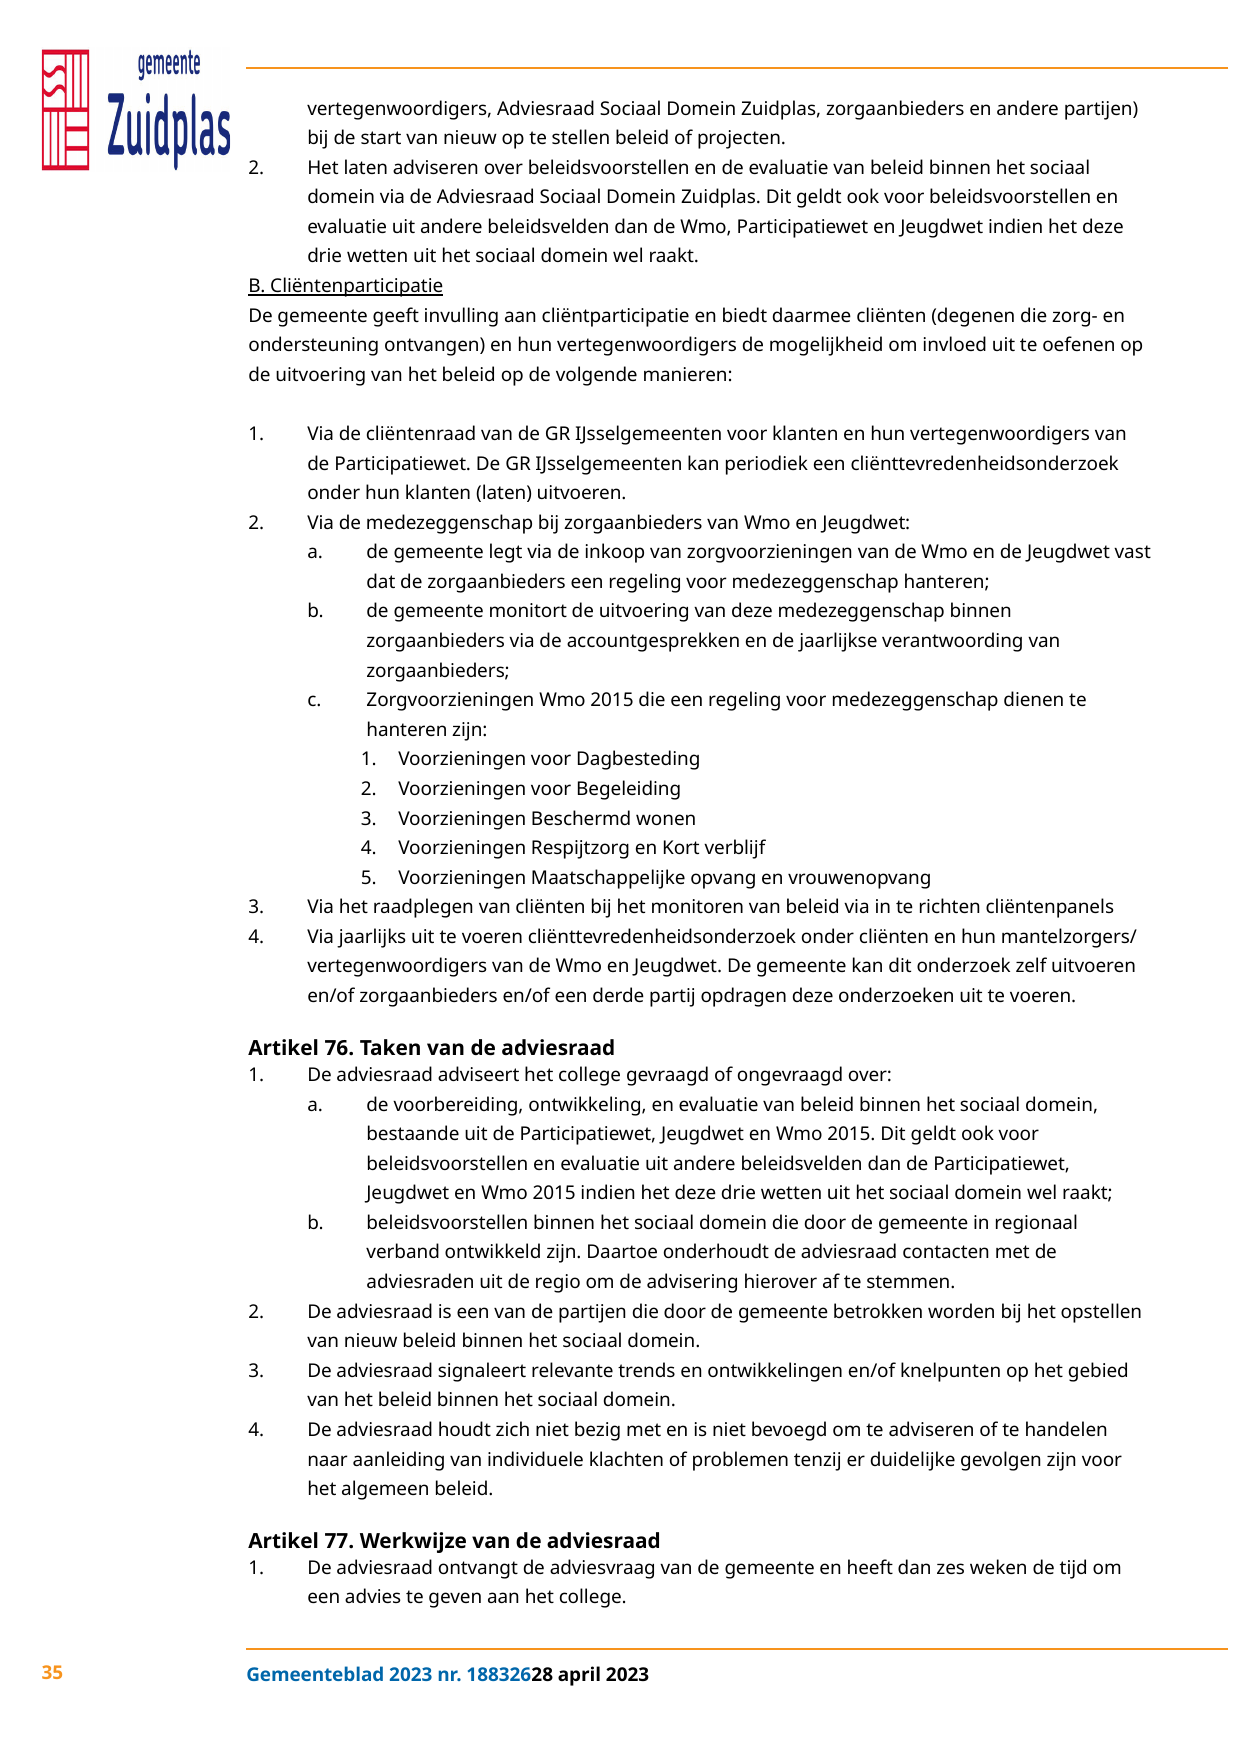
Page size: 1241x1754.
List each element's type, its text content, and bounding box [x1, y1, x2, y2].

list De adviesraad ontvangt de adviesvraag van de gemeente en heeft dan zes weken de tijd om een advies te geven aan het college. [248, 1554, 1152, 1609]
text Artikel 76. Taken van de adviesraad [248, 1033, 1152, 1061]
list Voorzieningen voor Begeleiding [361, 775, 1152, 801]
list Via de cliëntenraad van de GR IJsselgemeenten voor klanten en hun vertegenwoordigers van de Participatiewet. De GR IJsselgemeenten kan periodiek een cliёnttevredenheidsonderzoek onder hun klanten (laten) uitvoeren. [248, 420, 1152, 505]
list Zorgvoorzieningen Wmo 2015 die een regeling voor medezeggenschap dienen te hanteren zijn: [307, 686, 1152, 742]
list de gemeente monitort de uitvoering van deze medezeggenschap binnen zorgaanbieders via de accountgesprekken en de jaarlijkse verantwoording van zorgaanbieders; [307, 598, 1152, 683]
list Via jaarlijks uit te voeren cliёnttevredenheidsonderzoek onder cliënten en hun mantelzorgers/ vertegenwoordigers van de Wmo en Jeugdwet. De gemeente kan dit onderzoek zelf uitvoeren en/of zorgaanbieders en/of een derde partij opdragen deze onderzoeken uit te voeren. [248, 923, 1152, 1008]
text De gemeente geeft invulling aan cliёntparticipatie en biedt daarmee cliënten (degenen die zorg- en ondersteuning ontvangen) en hun vertegenwoordigers de mogelijkheid om invloed uit te oefenen op de uitvoering van het beleid op de volgende manieren: [248, 302, 1152, 387]
list De adviesraad houdt zich niet bezig met en is niet bevoegd om te adviseren of te handelen naar aanleiding van individuele klachten of problemen tenzij er duidelijke gevolgen zijn voor het algemeen beleid. [248, 1416, 1152, 1501]
text Artikel 77. Werkwijze van de adviesraad [248, 1526, 1152, 1554]
list Via het raadplegen van cliënten bij het monitoren van beleid via in te richten cliёntenpanels [248, 893, 1152, 919]
list de voorbereiding, ontwikkeling, en evaluatie van beleid binnen het sociaal domein, bestaande uit de Participatiewet, Jeugdwet en Wmo 2015. Dit geldt ook voor beleidsvoorstellen en evaluatie uit andere beleidsvelden dan de Participatiewet, Jeugdwet en Wmo 2015 indien het deze drie wetten uit het sociaal domein wel raakt; [307, 1091, 1152, 1205]
list Voorzieningen Beschermd wonen [361, 805, 1152, 831]
list beleidsvoorstellen binnen het sociaal domein die door de gemeente in regionaal verband ontwikkeld zijn. Daartoe onderhoudt de adviesraad contacten met de adviesraden uit de regio om de advisering hierover af te stemmen. [307, 1209, 1152, 1294]
list Via de medezeggenschap bij zorgaanbieders van Wmo en Jeugdwet: [248, 509, 1152, 535]
list vertegenwoordigers, Adviesraad Sociaal Domein Zuidplas, zorgaanbieders en andere partijen) bij de start van nieuw op te stellen beleid of projecten. [248, 95, 1152, 150]
list Voorzieningen Respijtzorg en Kort verblijf [361, 834, 1152, 860]
list de gemeente legt via de inkoop van zorgvoorzieningen van de Wmo en de Jeugdwet vast dat de zorgaanbieders een regeling voor medezeggenschap hanteren; [307, 538, 1152, 594]
list De adviesraad signaleert relevante trends en ontwikkelingen en/of knelpunten op het gebied van het beleid binnen het sociaal domein. [248, 1357, 1152, 1412]
list De adviesraad is een van de partijen die door de gemeente betrokken worden bij het opstellen van nieuw beleid binnen het sociaal domein. [248, 1298, 1152, 1353]
picture [41, 47, 231, 172]
text B. Cliëntenparticipatie [248, 272, 1152, 298]
list Voorzieningen voor Dagbesteding [361, 746, 1152, 771]
list De adviesraad adviseert het college gevraagd of ongevraagd over: [248, 1061, 1152, 1087]
list Het laten adviseren over beleidsvoorstellen en de evaluatie van beleid binnen het sociaal domein via de Adviesraad Sociaal Domein Zuidplas. Dit geldt ook voor beleidsvoorstellen en evaluatie uit andere beleidsvelden dan de Wmo, Participatiewet en Jeugdwet indien het deze drie wetten uit het sociaal domein wel raakt. [248, 154, 1152, 268]
list Voorzieningen Maatschappelijke opvang en vrouwenopvang [361, 864, 1152, 890]
